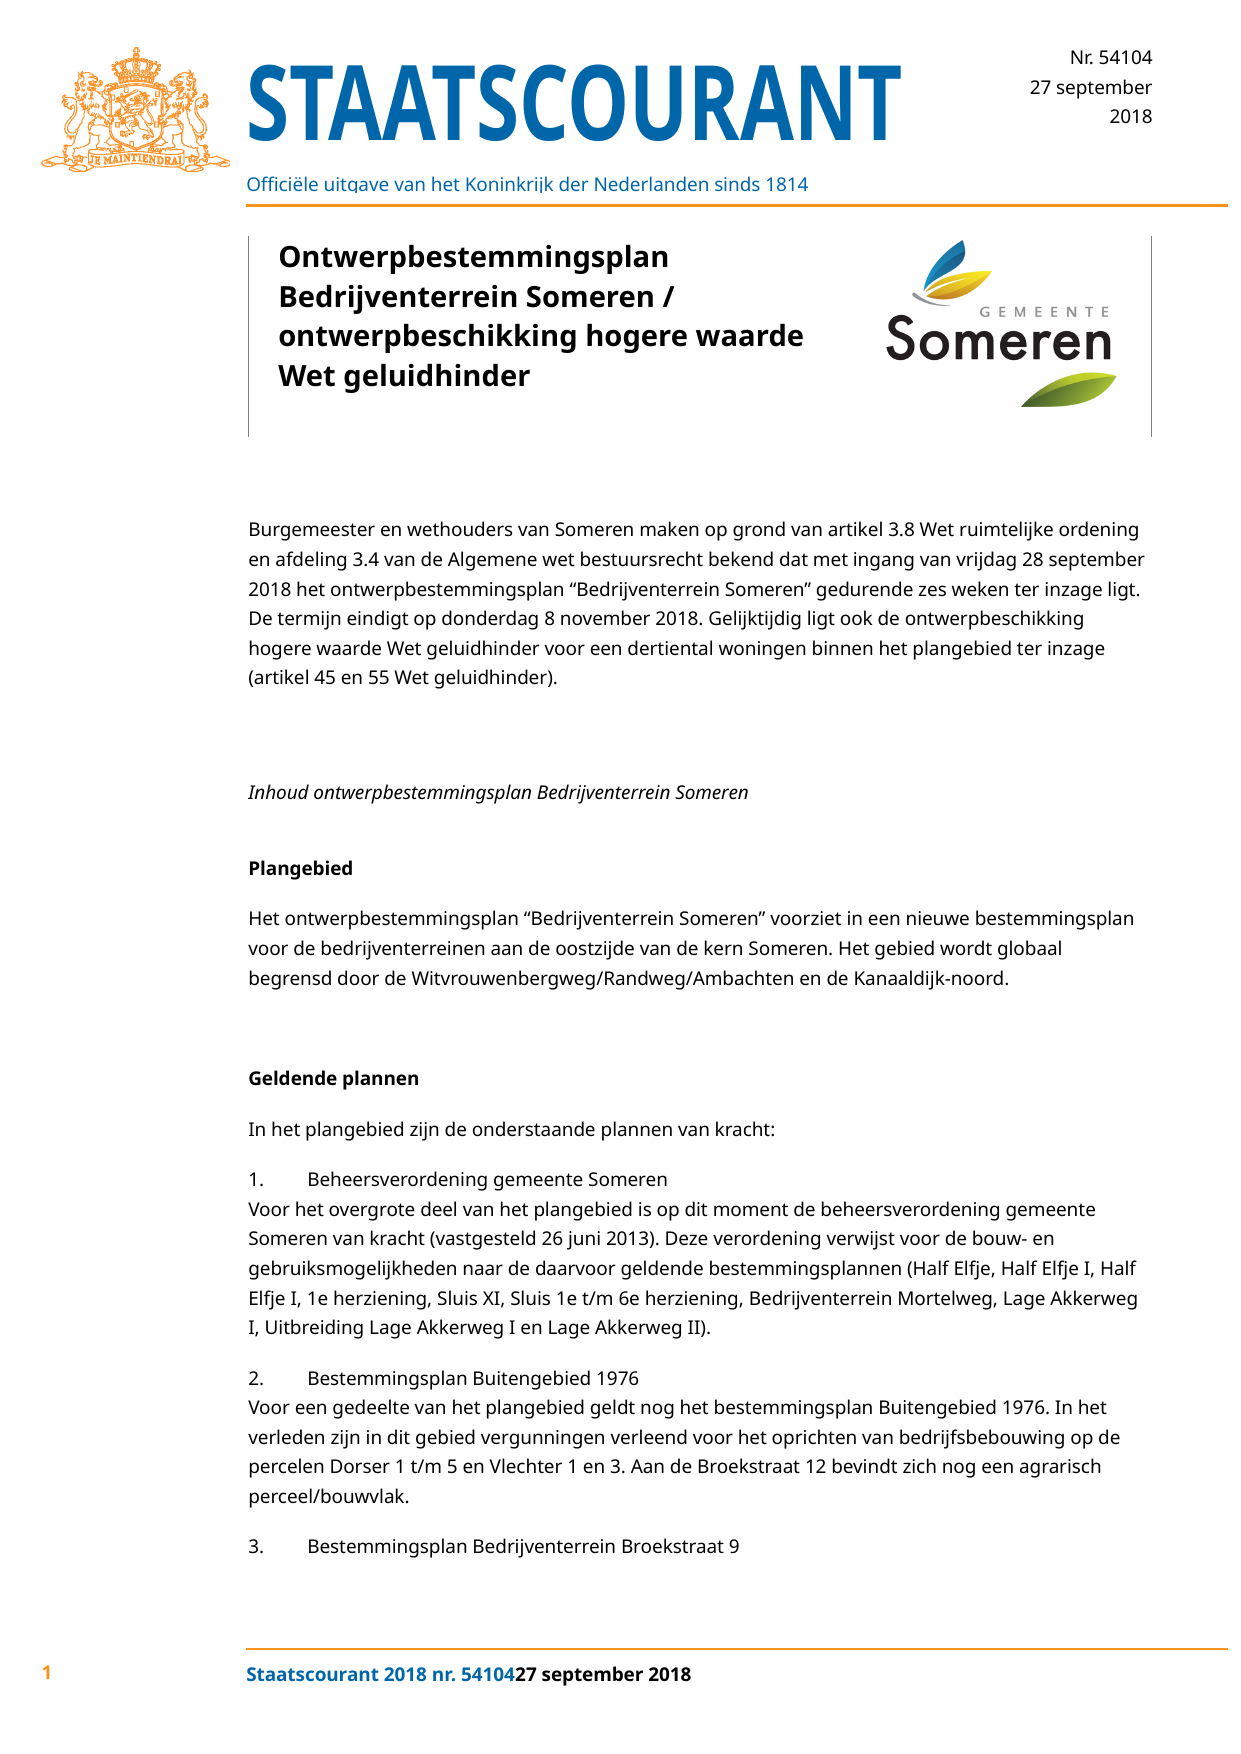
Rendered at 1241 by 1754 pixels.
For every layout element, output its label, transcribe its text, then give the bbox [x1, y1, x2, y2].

text Inhoud ontwerpbestemmingsplan Bedrijventerrein Someren [248, 779, 1152, 805]
list Beheersverordening gemeente Someren [248, 1166, 1152, 1192]
text Voor het overgrote deel van het plangebied is op dit moment de beheersverordening gemeente Someren van kracht (vastgesteld 26 juni 2013). Deze verordening verwijst voor de bouw- en gebruiksmogelijkheden naar de daarvoor geldende bestemmingsplannen (Half Elfje, Half Elfje I, Half Elfje I, 1e herziening, Sluis XI, Sluis 1e t/m 6e herziening, Bedrijventerrein Mortelweg, Lage Akkerweg I, Uitbreiding Lage Akkerweg I en Lage Akkerweg II). [248, 1196, 1152, 1340]
text Voor een gedeelte van het plangebied geldt nog het bestemmingsplan Buitengebied 1976. In het verleden zijn in dit gebied vergunningen verleend voor het oprichten van bedrijfsbebouwing op de percelen Dorser 1 t/m 5 en Vlechter 1 en 3. Aan de Broekstraat 12 bevindt zich nog een agrarisch perceel/bouwvlak. [248, 1394, 1152, 1509]
text Plangebied [248, 855, 1152, 881]
picture [882, 236, 1119, 411]
list Bestemmingsplan Buitengebied 1976 [248, 1365, 1152, 1390]
list Bestemmingsplan Bedrijventerrein Broekstraat 9 [248, 1533, 1152, 1559]
text In het plangebied zijn de onderstaande plannen van kracht: [248, 1116, 1152, 1142]
table_header Ontwerpbestemmingsplan Bedrijventerrein Someren / ontwerpbeschikking hogere waarde Wet geluidhinder [249, 236, 850, 437]
table_header [850, 236, 1151, 437]
text Burgemeester en wethouders van Someren maken op grond van artikel 3.8 Wet ruimtelijke ordening en afdeling 3.4 van de Algemene wet bestuursrecht bekend dat met ingang van vrijdag 28 september 2018 het ontwerpbestemmingsplan “Bedrijventerrein Someren” gedurende zes weken ter inzage ligt. De termijn eindigt op donderdag 8 november 2018. Gelijktijdig ligt ook de ontwerpbeschikking hogere waarde Wet geluidhinder voor een dertiental woningen binnen het plangebied ter inzage (artikel 45 en 55 Wet geluidhinder). [248, 517, 1152, 690]
text Geldende plannen [248, 1066, 1152, 1091]
picture [41, 47, 231, 172]
text Het ontwerpbestemmingsplan “Bedrijventerrein Someren” voorziet in een nieuwe bestemmingsplan voor de bedrijventerreinen aan de oostzijde van de kern Someren. Het gebied wordt globaal begrensd door de Witvrouwenbergweg/Randweg/Ambachten en de Kanaaldijk-noord. [248, 906, 1152, 990]
